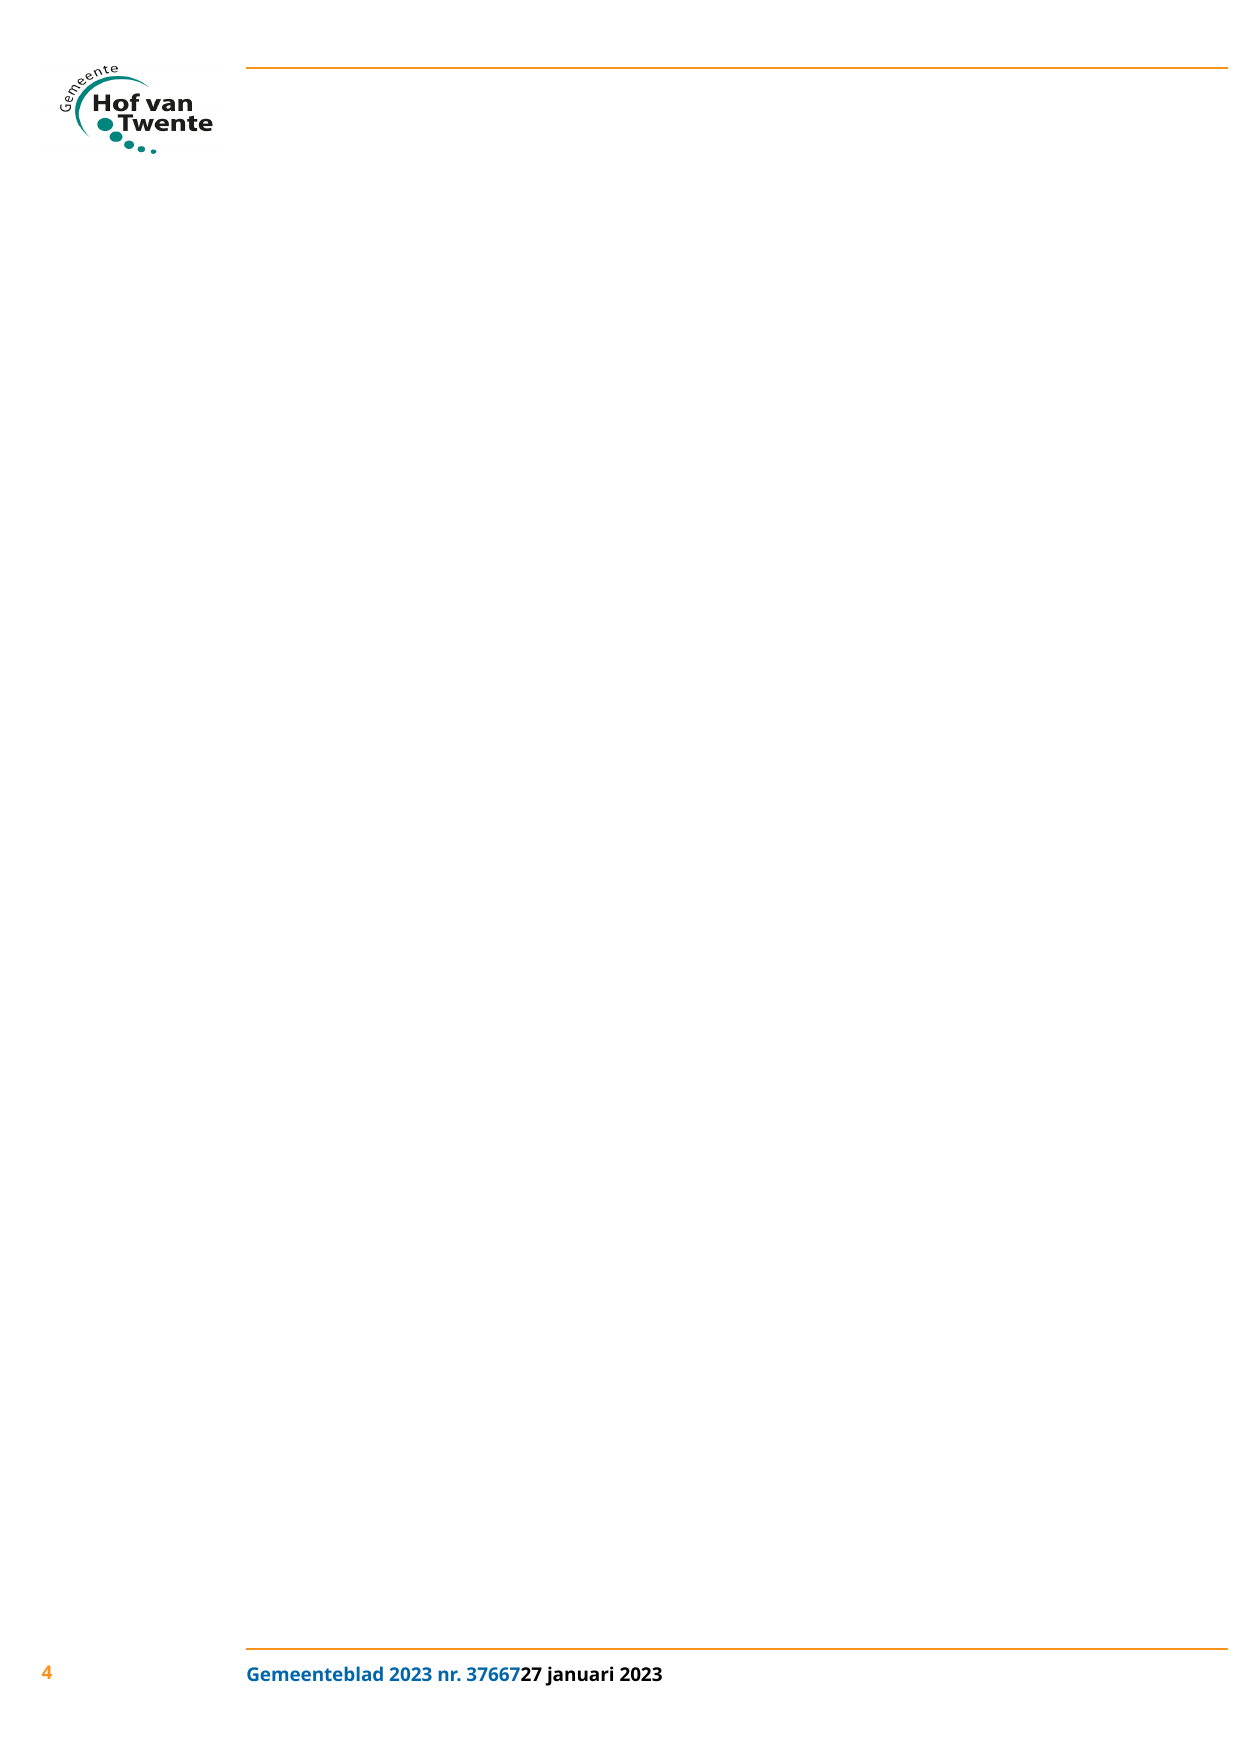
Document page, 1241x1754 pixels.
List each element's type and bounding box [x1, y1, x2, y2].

picture [41, 47, 231, 172]
